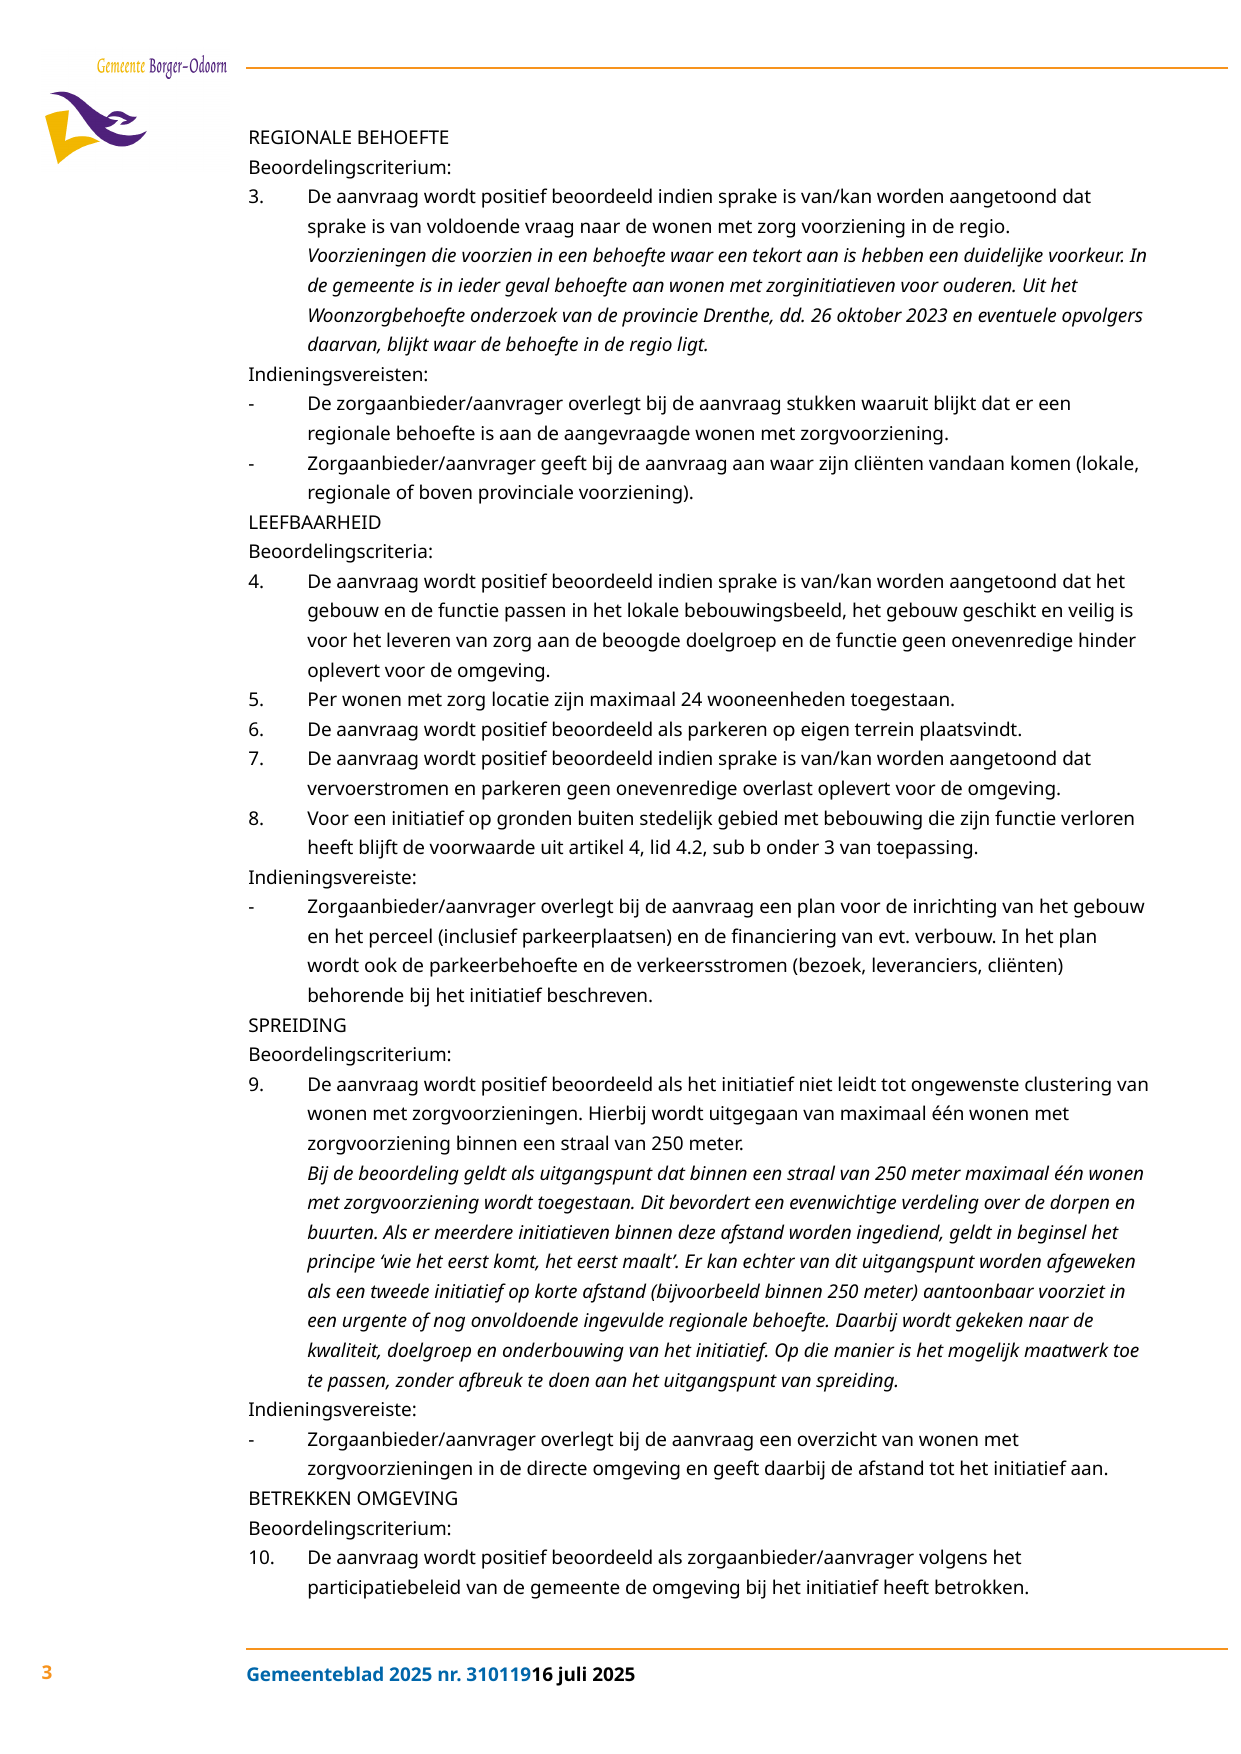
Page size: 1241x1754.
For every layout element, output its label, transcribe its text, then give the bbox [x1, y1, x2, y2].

text Beoordelingscriteria: [248, 538, 1152, 564]
list De aanvraag wordt positief beoordeeld als het initiatief niet leidt tot ongewenste clustering van wonen met zorgvoorzieningen. Hierbij wordt uitgegaan van maximaal één wonen met zorgvoorziening binnen een straal van 250 meter. [248, 1071, 1152, 1156]
text Indieningsvereisten: [248, 361, 1152, 387]
list Bij de beoordeling geldt als uitgangspunt dat binnen een straal van 250 meter maximaal één wonen met zorgvoorziening wordt toegestaan. Dit bevordert een evenwichtige verdeling over de dorpen en buurten. Als er meerdere initiatieven binnen deze afstand worden ingediend, geldt in beginsel het principe ‘wie het eerst komt, het eerst maalt’. Er kan echter van dit uitgangspunt worden afgeweken als een tweede initiatief op korte afstand (bijvoorbeeld binnen 250 meter) aantoonbaar voorziet in een urgente of nog onvoldoende ingevulde regionale behoefte. Daarbij wordt gekeken naar de kwaliteit, doelgroep en onderbouwing van het initiatief. Op die manier is het mogelijk maatwerk toe te passen, zonder afbreuk te doen aan het uitgangspunt van spreiding. [248, 1160, 1152, 1393]
list Voor een initiatief op gronden buiten stedelijk gebied met bebouwing die zijn functie verloren heeft blijft de voorwaarde uit artikel 4, lid 4.2, sub b onder 3 van toepassing. [248, 805, 1152, 860]
text Beoordelingscriterium: [248, 1041, 1152, 1067]
list De aanvraag wordt positief beoordeeld indien sprake is van/kan worden aangetoond dat sprake is van voldoende vraag naar de wonen met zorg voorziening in de regio. [248, 183, 1152, 239]
list Zorgaanbieder/aanvrager geeft bij de aanvraag aan waar zijn cliënten vandaan komen (lokale, regionale of boven provinciale voorziening). [248, 450, 1152, 505]
list De aanvraag wordt positief beoordeeld als zorgaanbieder/aanvrager volgens het participatiebeleid van de gemeente de omgeving bij het initiatief heeft betrokken. [248, 1544, 1152, 1600]
list Per wonen met zorg locatie zijn maximaal 24 wooneenheden toegestaan. [248, 686, 1152, 712]
text SPREIDING [248, 1012, 1152, 1038]
list De zorgaanbieder/aanvrager overlegt bij de aanvraag stukken waaruit blijkt dat er een regionale behoefte is aan de aangevraagde wonen met zorgvoorziening. [248, 391, 1152, 446]
list De aanvraag wordt positief beoordeeld als parkeren op eigen terrein plaatsvindt. [248, 716, 1152, 742]
text BETREKKEN OMGEVING [248, 1485, 1152, 1511]
text REGIONALE BEHOEFTE [248, 124, 1152, 150]
list Zorgaanbieder/aanvrager overlegt bij de aanvraag een plan voor de inrichting van het gebouw en het perceel (inclusief parkeerplaatsen) en de financiering van evt. verbouw. In het plan wordt ook de parkeerbehoefte en de verkeersstromen (bezoek, leveranciers, cliënten) behorende bij het initiatief beschreven. [248, 893, 1152, 1008]
list De aanvraag wordt positief beoordeeld indien sprake is van/kan worden aangetoond dat vervoerstromen en parkeren geen onevenredige overlast oplevert voor de omgeving. [248, 746, 1152, 801]
list De aanvraag wordt positief beoordeeld indien sprake is van/kan worden aangetoond dat het gebouw en de functie passen in het lokale bebouwingsbeeld, het gebouw geschikt en veilig is voor het leveren van zorg aan de beoogde doelgroep en de functie geen onevenredige hinder oplevert voor de omgeving. [248, 568, 1152, 683]
list Zorgaanbieder/aanvrager overlegt bij de aanvraag een overzicht van wonen met zorgvoorzieningen in de directe omgeving en geeft daarbij de afstand tot het initiatief aan. [248, 1426, 1152, 1481]
text Beoordelingscriterium: [248, 154, 1152, 180]
text Beoordelingscriterium: [248, 1515, 1152, 1541]
picture [41, 47, 231, 172]
text LEEFBAARHEID [248, 509, 1152, 535]
list Voorzieningen die voorzien in een behoefte waar een tekort aan is hebben een duidelijke voorkeur. In de gemeente is in ieder geval behoefte aan wonen met zorginitiatieven voor ouderen. Uit het Woonzorgbehoefte onderzoek van de provincie Drenthe, dd. 26 oktober 2023 en eventuele opvolgers daarvan, blijkt waar de behoefte in de regio ligt. [248, 243, 1152, 357]
text Indieningsvereiste: [248, 1396, 1152, 1422]
text Indieningsvereiste: [248, 864, 1152, 890]
